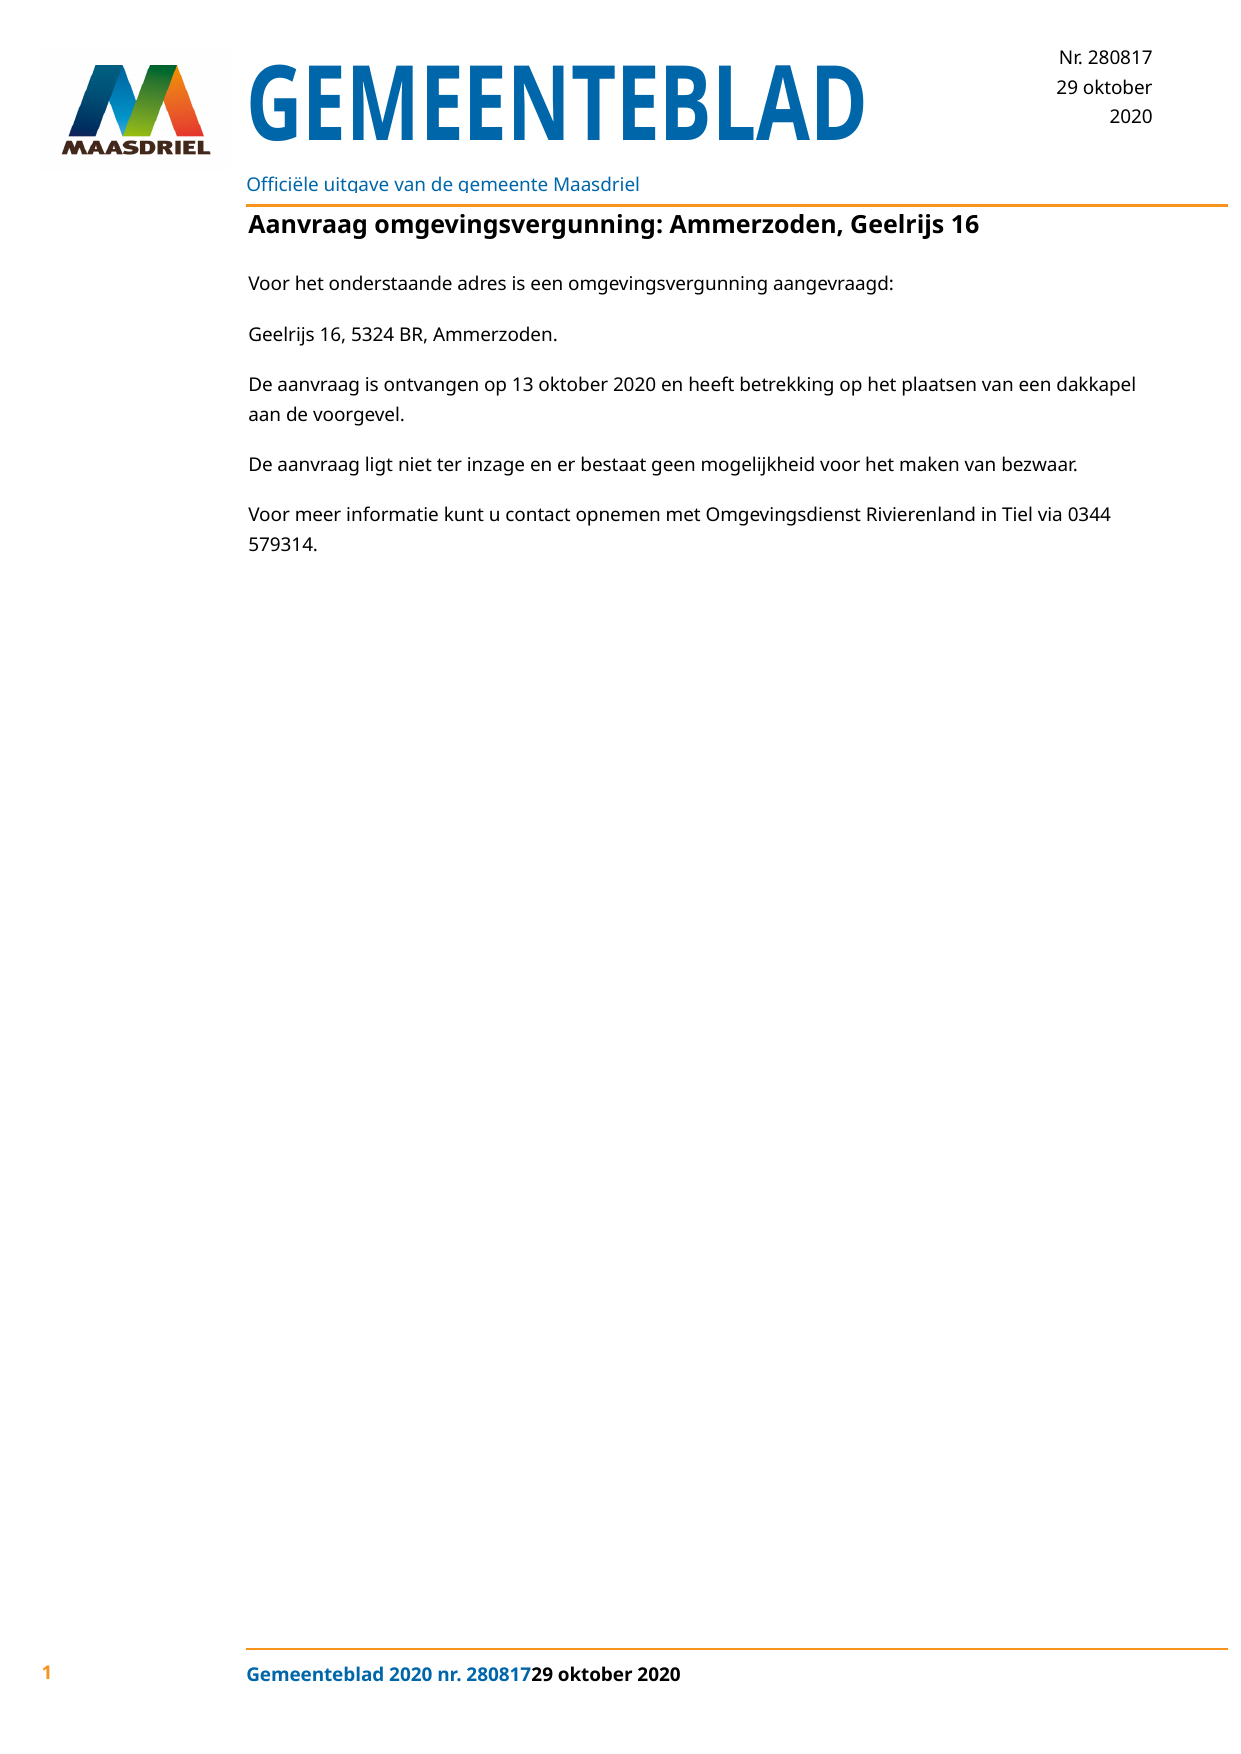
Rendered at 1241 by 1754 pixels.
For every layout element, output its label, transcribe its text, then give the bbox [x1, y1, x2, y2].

text Voor het onderstaande adres is een omgevingsvergunning aangevraagd: [248, 270, 1152, 296]
text De aanvraag is ontvangen op 13 oktober 2020 en heeft betrekking op het plaatsen van een dakkapel aan de voorgevel. [248, 371, 1152, 426]
text Geelrijs 16, 5324 BR, Ammerzoden. [248, 321, 1152, 346]
text Aanvraag omgevingsvergunning: Ammerzoden, Geelrijs 16 [248, 207, 1152, 241]
text Voor meer informatie kunt u contact opnemen met Omgevingsdienst Rivierenland in Tiel via 0344 579314. [248, 502, 1152, 557]
picture [41, 47, 231, 172]
text De aanvraag ligt niet ter inzage en er bestaat geen mogelijkheid voor het maken van bezwaar. [248, 451, 1152, 477]
